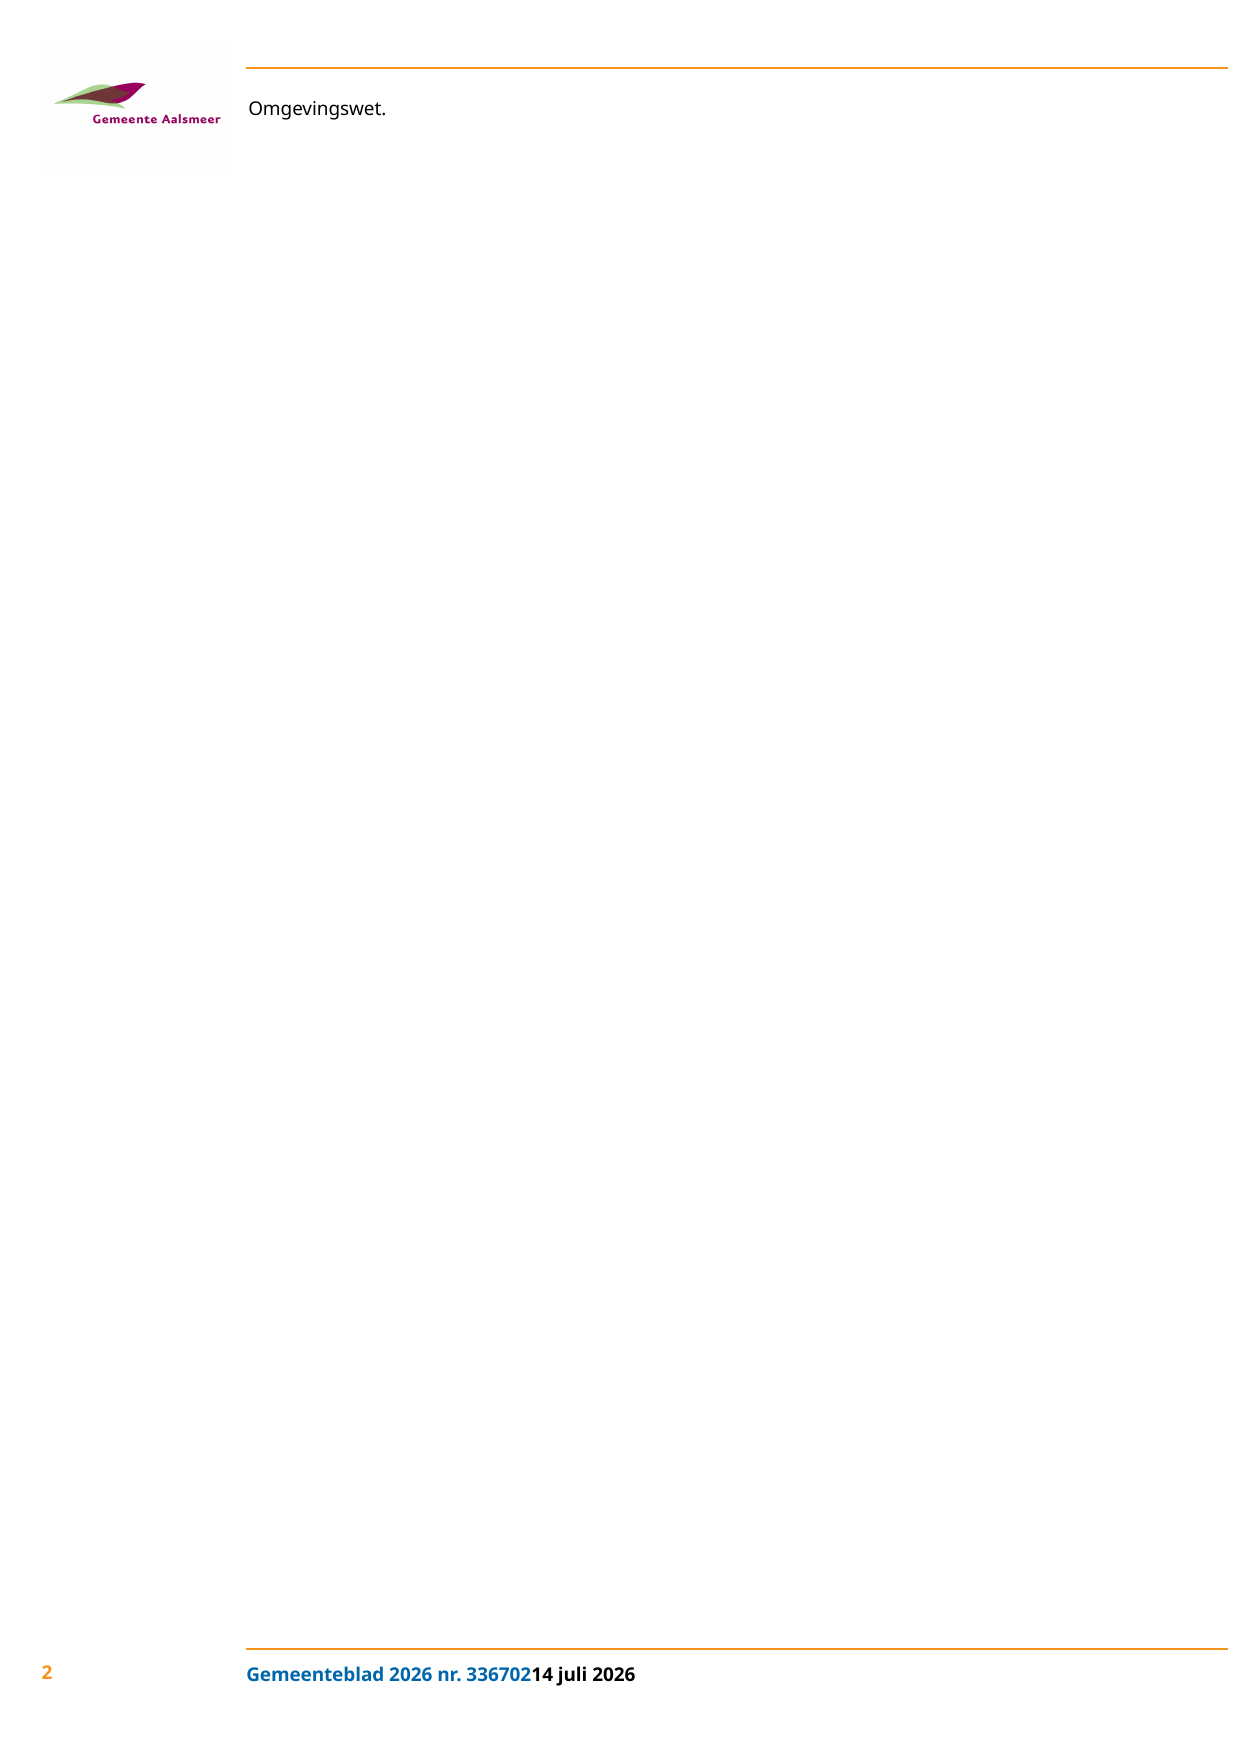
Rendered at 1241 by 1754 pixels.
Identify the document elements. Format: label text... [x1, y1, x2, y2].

picture [41, 47, 231, 172]
text Omgevingswet. [248, 95, 1152, 121]
